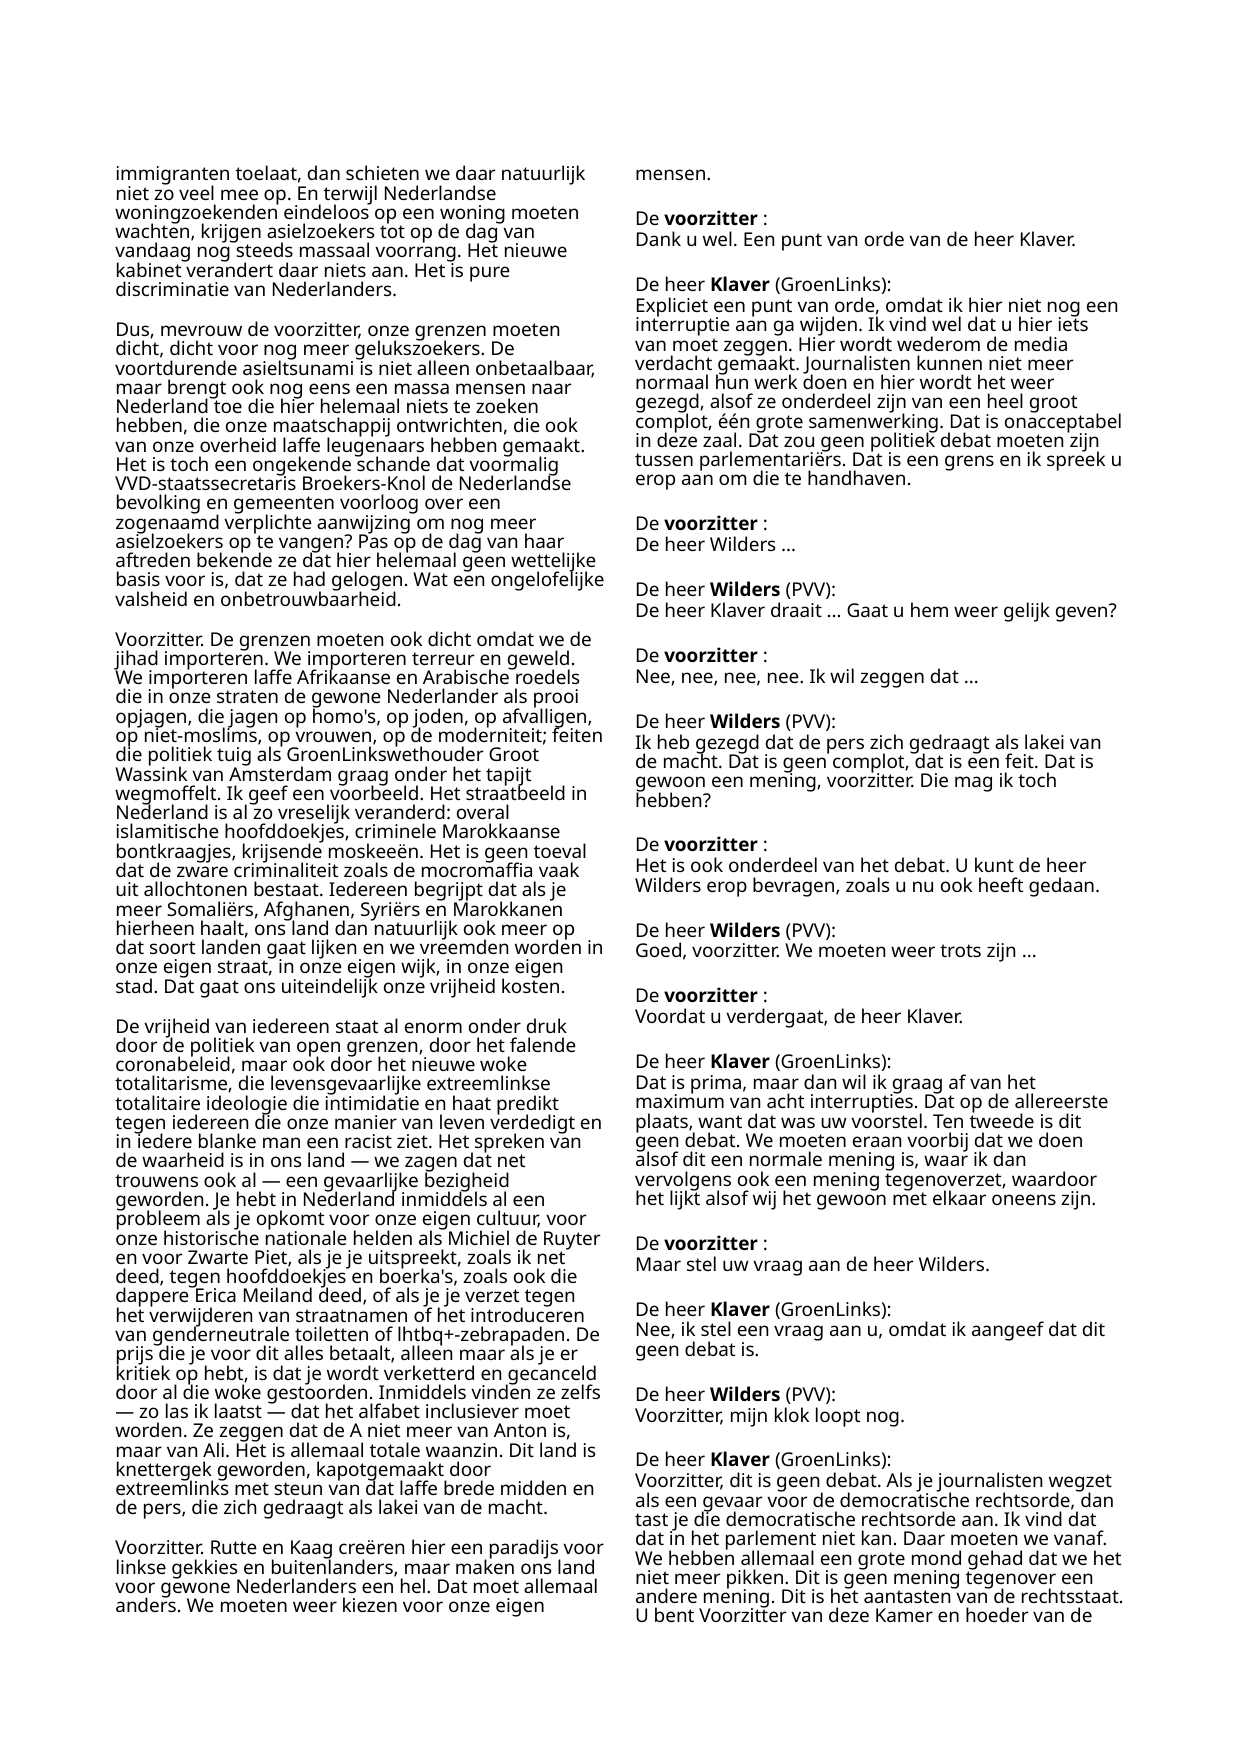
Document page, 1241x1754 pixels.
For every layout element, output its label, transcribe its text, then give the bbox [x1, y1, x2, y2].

text De heer Klaver (GroenLinks): [635, 1447, 1125, 1472]
text De heer Klaver draait … Gaat u hem weer gelijk geven? [635, 602, 1125, 621]
text Ik heb gezegd dat de pers zich gedraagt als lakei van de macht. Dat is geen complot, dat is een feit. Dat is gewoon een mening, voorzitter. Die mag ik toch hebben? [635, 734, 1125, 811]
text De voorzitter : [635, 205, 1125, 231]
text Het is ook onderdeel van het debat. U kunt de heer Wilders erop bevragen, zoals u nu ook heeft gedaan. [635, 857, 1125, 896]
text De heer Klaver (GroenLinks): [635, 1296, 1125, 1321]
text De vrijheid van iedereen staat al enorm onder druk door de politiek van open grenzen, door het falende coronabeleid, maar ook door het nieuwe woke totalitarisme, die levensgevaarlijke extreemlinkse totalitaire ideologie die intimidatie en haat predikt tegen iedereen die onze manier van leven verdedigt en in iedere blanke man een racist ziet. Het spreken van de waarheid is in ons land — we zagen dat net trouwens ook al — een gevaarlijke bezigheid geworden. Je hebt in Nederland inmiddels al een probleem als je opkomt voor onze eigen cultuur, voor onze historische nationale helden als Michiel de Ruyter en voor Zwarte Piet, als je je uitspreekt, zoals ik net deed, tegen hoofddoekjes en boerka's, zoals ook die dappere Erica Meiland deed, of als je je verzet tegen het verwijderen van straatnamen of het introduceren van genderneutrale toiletten of lhtbq+-zebrapaden. De prijs die je voor dit alles betaalt, alleen maar als je er kritiek op hebt, is dat je wordt verketterd en gecanceld door al die woke gestoorden. Inmiddels vinden ze zelfs — zo las ik laatst — dat het alfabet inclusiever moet worden. Ze zeggen dat de A niet meer van Anton is, maar van Ali. Het is allemaal totale waanzin. Dit land is knettergek geworden, kapotgemaakt door extreemlinks met steun van dat laffe brede midden en de pers, die zich gedraagt als lakei van de macht. [115, 1018, 605, 1519]
text Expliciet een punt van orde, omdat ik hier niet nog een interruptie aan ga wijden. Ik vind wel dat u hier iets van moet zeggen. Hier wordt wederom de media verdacht gemaakt. Journalisten kunnen niet meer normaal hun werk doen en hier wordt het weer gezegd, alsof ze onderdeel zijn van een heel groot complot, één grote samenwerking. Dat is onacceptabel in deze zaal. Dat zou geen politiek debat moeten zijn tussen parlementariërs. Dat is een grens en ik spreek u erop aan om die te handhaven. [635, 297, 1125, 490]
text De heer Wilders (PVV): [635, 917, 1125, 942]
text De heer Klaver (GroenLinks): [635, 271, 1125, 297]
text Dus, mevrouw de voorzitter, onze grenzen moeten dicht, dicht voor nog meer gelukszoekers. De voortdurende asieltsunami is niet alleen onbetaalbaar, maar brengt ook nog eens een massa mensen naar Nederland toe die hier helemaal niets te zoeken hebben, die onze maatschappij ontwrichten, die ook van onze overheid laffe leugenaars hebben gemaakt. Het is toch een ongekende schande dat voormalig VVD-staatssecretaris Broekers-Knol de Nederlandse bevolking en gemeenten voorloog over een zogenaamd verplichte aanwijzing om nog meer asielzoekers op te vangen? Pas op de dag van haar aftreden bekende ze dat hier helemaal geen wettelijke basis voor is, dat ze had gelogen. Wat een ongelofelijke valsheid en onbetrouwbaarheid. [115, 321, 605, 610]
text Voorzitter, dit is geen debat. Als je journalisten wegzet als een gevaar voor de democratische rechtsorde, dan tast je die democratische rechtsorde aan. Ik vind dat dat in het parlement niet kan. Daar moeten we vanaf. We hebben allemaal een grote mond gehad dat we het niet meer pikken. Dit is geen mening tegenover een andere mening. Dit is het aantasten van de rechtsstaat. U bent Voorzitter van deze Kamer en hoeder van de [635, 1472, 1125, 1627]
text De voorzitter : [635, 983, 1125, 1008]
text Voorzitter, mijn klok loopt nog. [635, 1407, 1125, 1426]
text Nee, ik stel een vraag aan u, omdat ik aangeef dat dit geen debat is. [635, 1321, 1125, 1360]
text Nee, nee, nee, nee. Ik wil zeggen dat … [635, 668, 1125, 687]
text mensen. [635, 165, 1125, 184]
text Goed, voorzitter. We moeten weer trots zijn … [635, 942, 1125, 962]
text Voorzitter. Rutte en Kaag creëren hier een paradijs voor linkse gekkies en buitenlanders, maar maken ons land voor gewone Nederlanders een hel. Dat moet allemaal anders. We moeten weer kiezen voor onze eigen [115, 1539, 605, 1616]
text immigranten toelaat, dan schieten we daar natuurlijk niet zo veel mee op. En terwijl Nederlandse woningzoekenden eindeloos op een woning moeten wachten, krijgen asielzoekers tot op de dag van vandaag nog steeds massaal voorrang. Het nieuwe kabinet verandert daar niets aan. Het is pure discriminatie van Nederlanders. [115, 165, 605, 300]
text De heer Wilders (PVV): [635, 1381, 1125, 1407]
text De voorzitter : [635, 1230, 1125, 1256]
text De voorzitter : [635, 642, 1125, 668]
text De heer Wilders … [635, 536, 1125, 556]
text Dat is prima, maar dan wil ik graag af van het maximum van acht interrupties. Dat op de allereerste plaats, want dat was uw voorstel. Ten tweede is dit geen debat. We moeten eraan voorbij dat we doen alsof dit een normale mening is, waar ik dan vervolgens ook een mening tegenoverzet, waardoor het lijkt alsof wij het gewoon met elkaar oneens zijn. [635, 1074, 1125, 1209]
text De heer Wilders (PVV): [635, 576, 1125, 602]
text De heer Klaver (GroenLinks): [635, 1048, 1125, 1074]
text Voorzitter. De grenzen moeten ook dicht omdat we de jihad importeren. We importeren terreur en geweld. We importeren laffe Afrikaanse en Arabische roedels die in onze straten de gewone Nederlander als prooi opjagen, die jagen op homo's, op joden, op afvalligen, op niet-moslims, op vrouwen, op de moderniteit; feiten die politiek tuig als GroenLinkswethouder Groot Wassink van Amsterdam graag onder het tapijt wegmoffelt. Ik geef een voorbeeld. Het straatbeeld in Nederland is al zo vreselijk veranderd: overal islamitische hoofddoekjes, criminele Marokkaanse bontkraagjes, krijsende moskeeën. Het is geen toeval dat de zware criminaliteit zoals de mocromaffia vaak uit allochtonen bestaat. Iedereen begrijpt dat als je meer Somaliërs, Afghanen, Syriërs en Marokkanen hierheen haalt, ons land dan natuurlijk ook meer op dat soort landen gaat lijken en we vreemden worden in onze eigen straat, in onze eigen wijk, in onze eigen stad. Dat gaat ons uiteindelijk onze vrijheid kosten. [115, 631, 605, 997]
text Maar stel uw vraag aan de heer Wilders. [635, 1256, 1125, 1275]
text De voorzitter : [635, 832, 1125, 857]
text De heer Wilders (PVV): [635, 708, 1125, 734]
text Voordat u verdergaat, de heer Klaver. [635, 1008, 1125, 1028]
text Dank u wel. Een punt van orde van de heer Klaver. [635, 231, 1125, 250]
text De voorzitter : [635, 511, 1125, 536]
